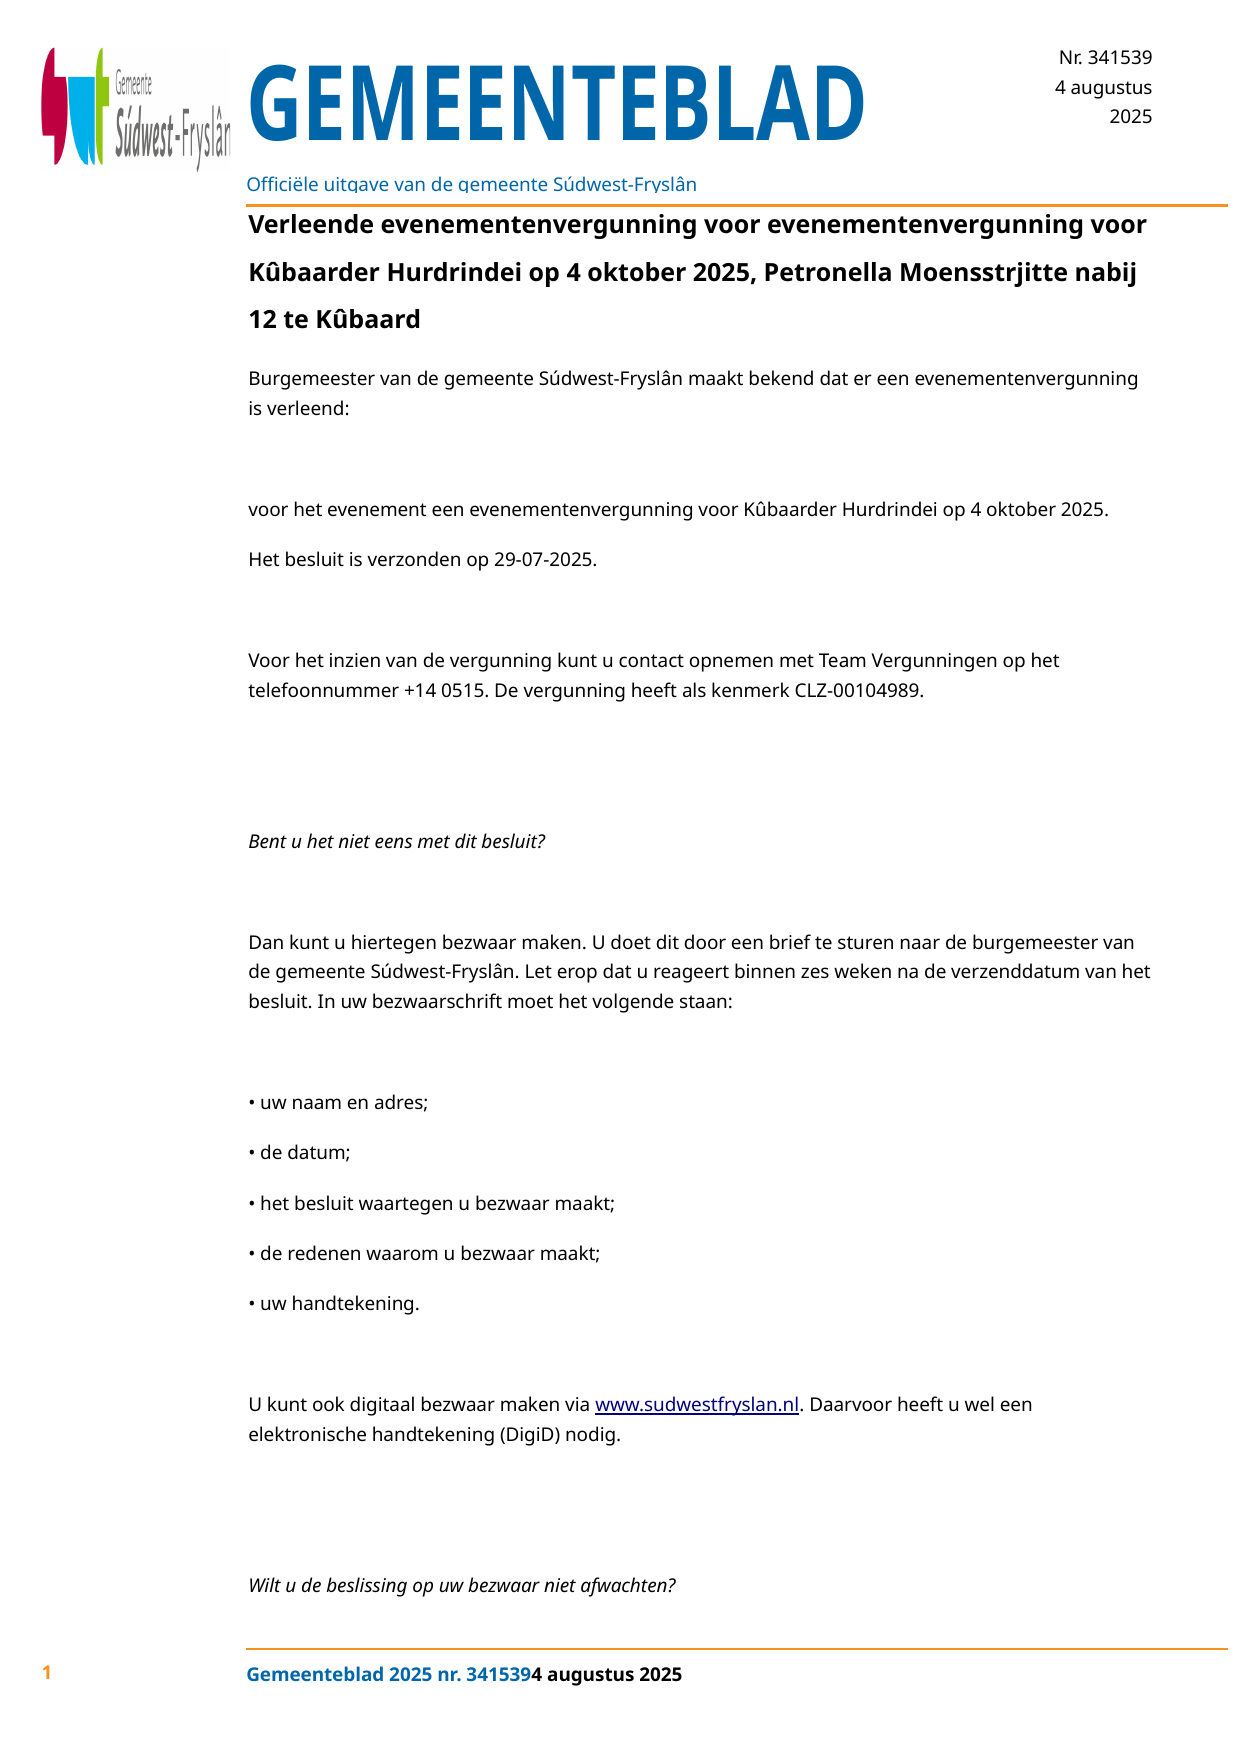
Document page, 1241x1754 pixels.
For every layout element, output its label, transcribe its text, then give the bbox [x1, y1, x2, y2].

text Verleende evenementenvergunning voor evenementenvergunning voor Kûbaarder Hurdrindei op 4 oktober 2025, Petronella Moensstrjitte nabij 12 te Kûbaard [248, 207, 1152, 336]
text U kunt ook digitaal bezwaar maken via www.sudwestfryslan.nl. Daarvoor heeft u wel een elektronische handtekening (DigiD) nodig. [248, 1391, 1152, 1447]
text Het besluit is verzonden op 29-07-2025. [248, 546, 1152, 572]
text • de redenen waarom u bezwaar maakt; [248, 1240, 1152, 1266]
text • de datum; [248, 1139, 1152, 1165]
text Bent u het niet eens met dit besluit? [248, 828, 1152, 854]
text Dan kunt u hiertegen bezwaar maken. U doet dit door een brief te sturen naar de burgemeester van de gemeente Súdwest-Fryslân. Let erop dat u reageert binnen zes weken na de verzenddatum van het besluit. In uw bezwaarschrift moet het volgende staan: [248, 929, 1152, 1014]
text Voor het inzien van de vergunning kunt u contact opnemen met Team Vergunningen op het telefoonnummer +14 0515. De vergunning heeft als kenmerk CLZ-00104989. [248, 647, 1152, 702]
text Wilt u de beslissing op uw bezwaar niet afwachten? [248, 1572, 1152, 1598]
text voor het evenement een evenementenvergunning voor Kûbaarder Hurdrindei op 4 oktober 2025. [248, 496, 1152, 522]
picture [41, 47, 231, 172]
text • uw naam en adres; [248, 1089, 1152, 1114]
text • uw handtekening. [248, 1291, 1152, 1316]
text Burgemeester van de gemeente Súdwest-Fryslân maakt bekend dat er een evenementenvergunning is verleend: [248, 366, 1152, 421]
text • het besluit waartegen u bezwaar maakt; [248, 1190, 1152, 1215]
